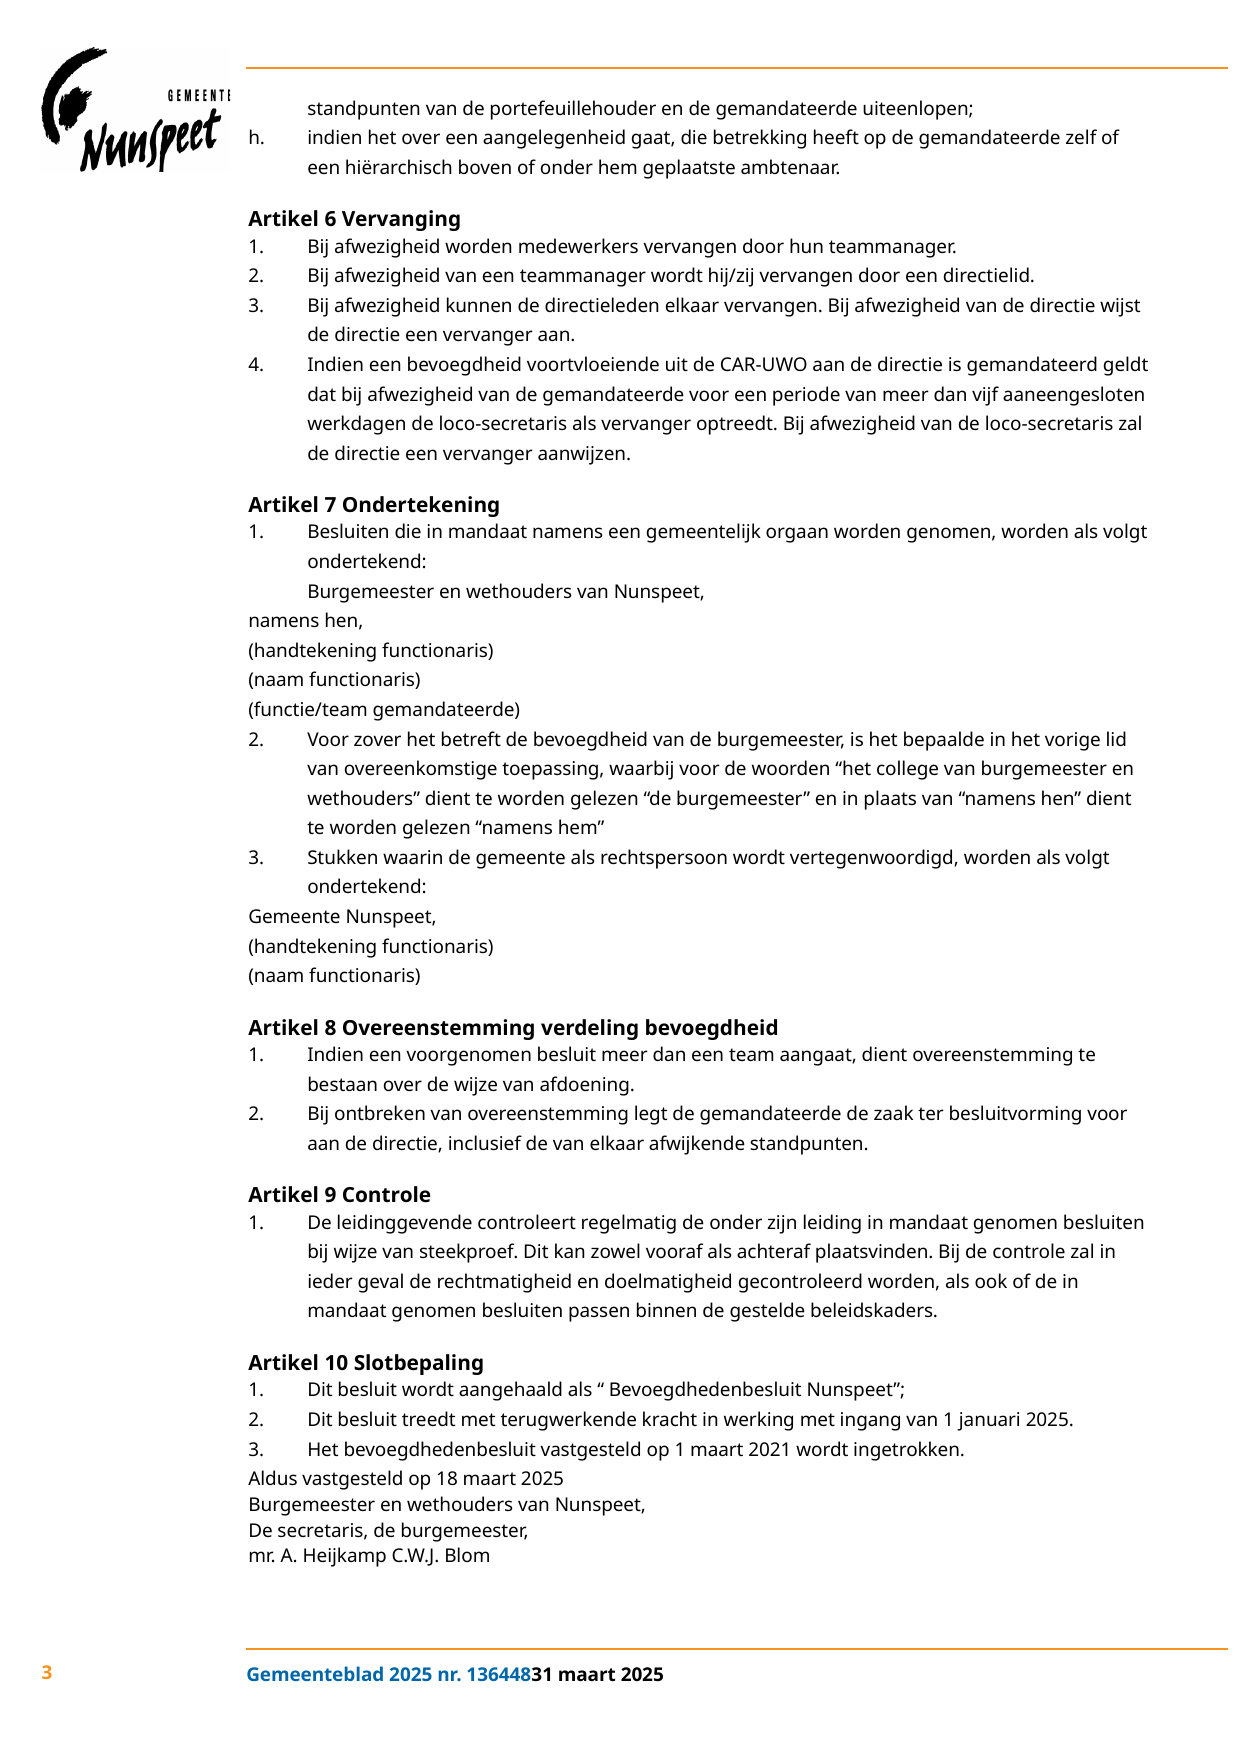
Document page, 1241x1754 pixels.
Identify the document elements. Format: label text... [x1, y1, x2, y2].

text Artikel 10 Slotbepaling [248, 1348, 1152, 1377]
text Gemeente Nunspeet, [248, 903, 1152, 929]
list Bij ontbreken van overeenstemming legt de gemandateerde de zaak ter besluitvorming voor aan de directie, inclusief de van elkaar afwijkende standpunten. [248, 1101, 1152, 1156]
list Burgemeester en wethouders van Nunspeet, [248, 578, 1152, 604]
text Burgemeester en wethouders van Nunspeet, [248, 1491, 1152, 1517]
text (handtekening functionaris) [248, 933, 1152, 959]
text (functie/team gemandateerde) [248, 696, 1152, 722]
list Het bevoegdhedenbesluit vastgesteld op 1 maart 2021 wordt ingetrokken. [248, 1436, 1152, 1461]
text (naam functionaris) [248, 667, 1152, 692]
text Artikel 8 Overeenstemming verdeling bevoegdheid [248, 1013, 1152, 1041]
text De secretaris, de burgemeester, [248, 1517, 1152, 1542]
list indien het over een aangelegenheid gaat, die betrekking heeft op de gemandateerde zelf of een hiërarchisch boven of onder hem geplaatste ambtenaar. [248, 124, 1152, 180]
text Aldus vastgesteld op 18 maart 2025 [248, 1465, 1152, 1491]
text (handtekening functionaris) [248, 637, 1152, 663]
list Bij afwezigheid van een teammanager wordt hij/zij vervangen door een directielid. [248, 262, 1152, 288]
picture [41, 47, 231, 172]
list Indien een voorgenomen besluit meer dan een team aangaat, dient overeenstemming te bestaan over de wijze van afdoening. [248, 1041, 1152, 1097]
text (naam functionaris) [248, 962, 1152, 988]
list standpunten van de portefeuillehouder en de gemandateerde uiteenlopen; [248, 95, 1152, 121]
list Voor zover het betreft de bevoegdheid van de burgemeester, is het bepaalde in het vorige lid van overeenkomstige toepassing, waarbij voor de woorden “het college van burgemeester en wethouders” dient te worden gelezen “de burgemeester” en in plaats van “namens hen” dient te worden gelezen “namens hem” [248, 726, 1152, 840]
list Indien een bevoegdheid voortvloeiende uit de CAR-UWO aan de directie is gemandateerd geldt dat bij afwezigheid van de gemandateerde voor een periode van meer dan vijf aaneengesloten werkdagen de loco-secretaris als vervanger optreedt. Bij afwezigheid van de loco-secretaris zal de directie een vervanger aanwijzen. [248, 351, 1152, 466]
text Artikel 9 Controle [248, 1181, 1152, 1209]
text Artikel 7 Ondertekening [248, 490, 1152, 519]
list Dit besluit treedt met terugwerkende kracht in werking met ingang van 1 januari 2025. [248, 1406, 1152, 1432]
list Bij afwezigheid kunnen de directieleden elkaar vervangen. Bij afwezigheid van de directie wijst de directie een vervanger aan. [248, 292, 1152, 347]
text Artikel 6 Vervanging [248, 204, 1152, 233]
list De leidinggevende controleert regelmatig de onder zijn leiding in mandaat genomen besluiten bij wijze van steekproef. Dit kan zowel vooraf als achteraf plaatsvinden. Bij de controle zal in ieder geval de rechtmatigheid en doelmatigheid gecontroleerd worden, als ook of de in mandaat genomen besluiten passen binnen de gestelde beleidskaders. [248, 1209, 1152, 1323]
list Stukken waarin de gemeente als rechtspersoon wordt vertegenwoordigd, worden als volgt ondertekend: [248, 844, 1152, 899]
list Besluiten die in mandaat namens een gemeentelijk orgaan worden genomen, worden als volgt ondertekend: [248, 519, 1152, 574]
text namens hen, [248, 607, 1152, 633]
list Bij afwezigheid worden medewerkers vervangen door hun teammanager. [248, 233, 1152, 258]
text mr. A. Heijkamp C.W.J. Blom [248, 1542, 1152, 1568]
list Dit besluit wordt aangehaald als “ Bevoegdhedenbesluit Nunspeet”; [248, 1377, 1152, 1402]
